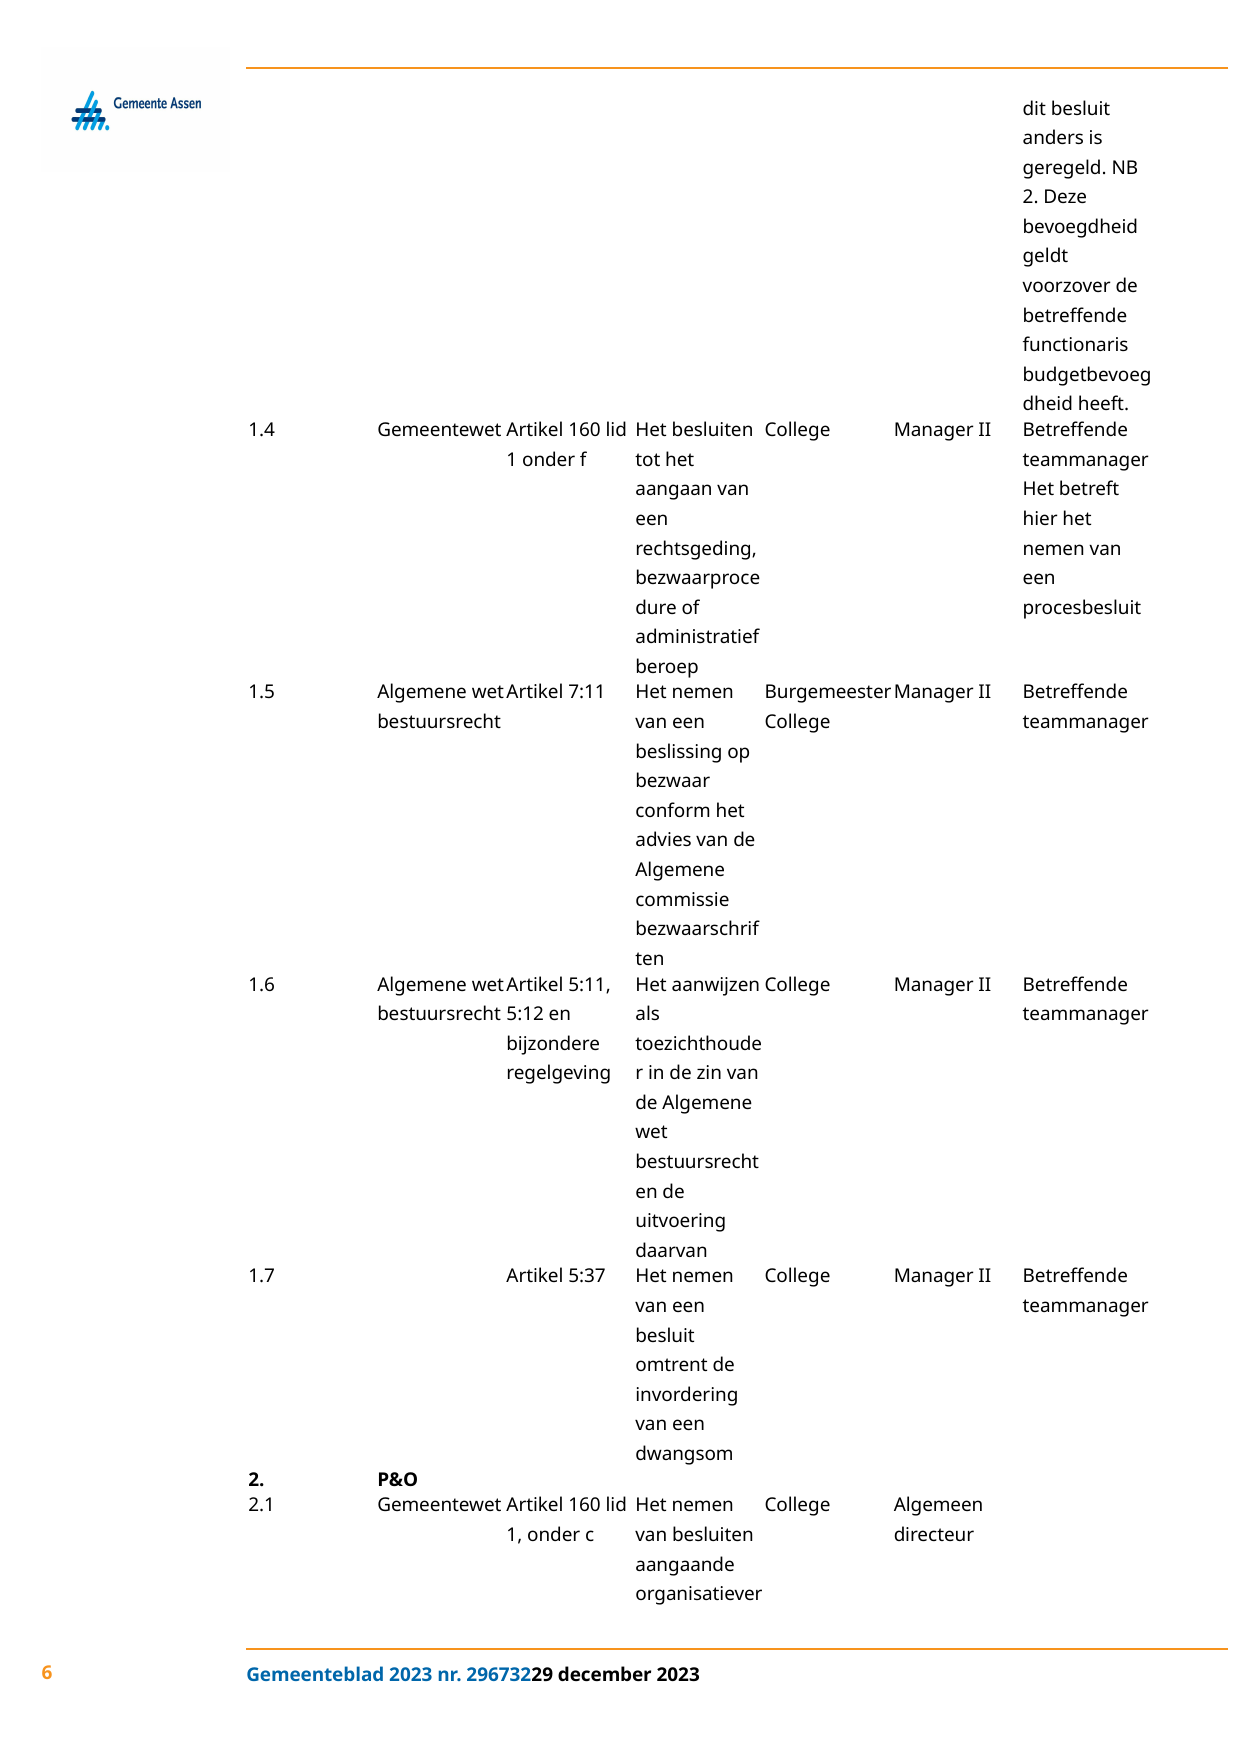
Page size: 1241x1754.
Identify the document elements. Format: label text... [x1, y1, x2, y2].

table_cell Manager II [894, 416, 1022, 679]
table_cell [248, 95, 377, 416]
table_cell Artikel 5:37 [506, 1263, 635, 1466]
table_cell Betreffende teammanager [1023, 971, 1152, 1263]
table_cell Betreffende teammanager [1023, 679, 1152, 971]
table_cell [635, 1466, 764, 1492]
table_cell [1023, 1466, 1152, 1492]
table_cell 1.7 [248, 1263, 377, 1466]
table_cell Burgemeester College [764, 679, 893, 971]
table_cell dit besluit anders is geregeld. NB 2. Deze bevoegdheid geldt voorzover de betreffende functionaris budgetbevoegdheid heeft. [1023, 95, 1152, 416]
table_cell Artikel 5:11, 5:12 en bijzondere regelgeving [506, 971, 635, 1263]
table_cell Het nemen van een besluit omtrent de invordering van een dwangsom [635, 1263, 764, 1466]
table_cell Algemene wet bestuursrecht [377, 679, 506, 971]
table_cell 2. [248, 1466, 377, 1492]
table_cell Manager II [894, 1263, 1022, 1466]
table_cell Artikel 160 lid 1, onder c [506, 1492, 635, 1606]
table_cell Algemene wet bestuursrecht [377, 971, 506, 1263]
table_cell Het besluiten tot het aangaan van een rechtsgeding, bezwaarprocedure of administratief beroep [635, 416, 764, 679]
table_cell [377, 95, 506, 416]
table_cell Gemeentewet [377, 416, 506, 679]
table_cell Artikel 160 lid 1 onder f [506, 416, 635, 679]
table_cell Het nemen van besluiten aangaande organisatiever [635, 1492, 764, 1606]
table_cell 2.1 [248, 1492, 377, 1606]
table_cell Algemeen directeur [894, 1492, 1022, 1606]
table_cell P&O [377, 1466, 506, 1492]
table_cell Betreffende teammanager Het betreft hier het nemen van een procesbesluit [1023, 416, 1152, 679]
picture [41, 47, 231, 172]
table_cell [764, 95, 893, 416]
table_cell College [764, 1263, 893, 1466]
table_cell Artikel 7:11 [506, 679, 635, 971]
table_cell 1.5 [248, 679, 377, 971]
table_cell 1.6 [248, 971, 377, 1263]
table_cell College [764, 971, 893, 1263]
table_cell Manager II [894, 971, 1022, 1263]
table_cell [764, 1466, 893, 1492]
table_cell [894, 95, 1022, 416]
table_cell [506, 95, 635, 416]
table_cell [1023, 1492, 1152, 1606]
table_cell [635, 95, 764, 416]
table_cell Het aanwijzen als toezichthouder in de zin van de Algemene wet bestuursrecht en de uitvoering daarvan [635, 971, 764, 1263]
table_cell 1.4 [248, 416, 377, 679]
table_cell College [764, 1492, 893, 1606]
table_cell Betreffende teammanager [1023, 1263, 1152, 1466]
table_cell [377, 1263, 506, 1466]
table_cell College [764, 416, 893, 679]
table_cell [506, 1466, 635, 1492]
table_cell Het nemen van een beslissing op bezwaar conform het advies van de Algemene commissie bezwaarschriften [635, 679, 764, 971]
table_cell Manager II [894, 679, 1022, 971]
table_cell [894, 1466, 1022, 1492]
table_cell Gemeentewet [377, 1492, 506, 1606]
